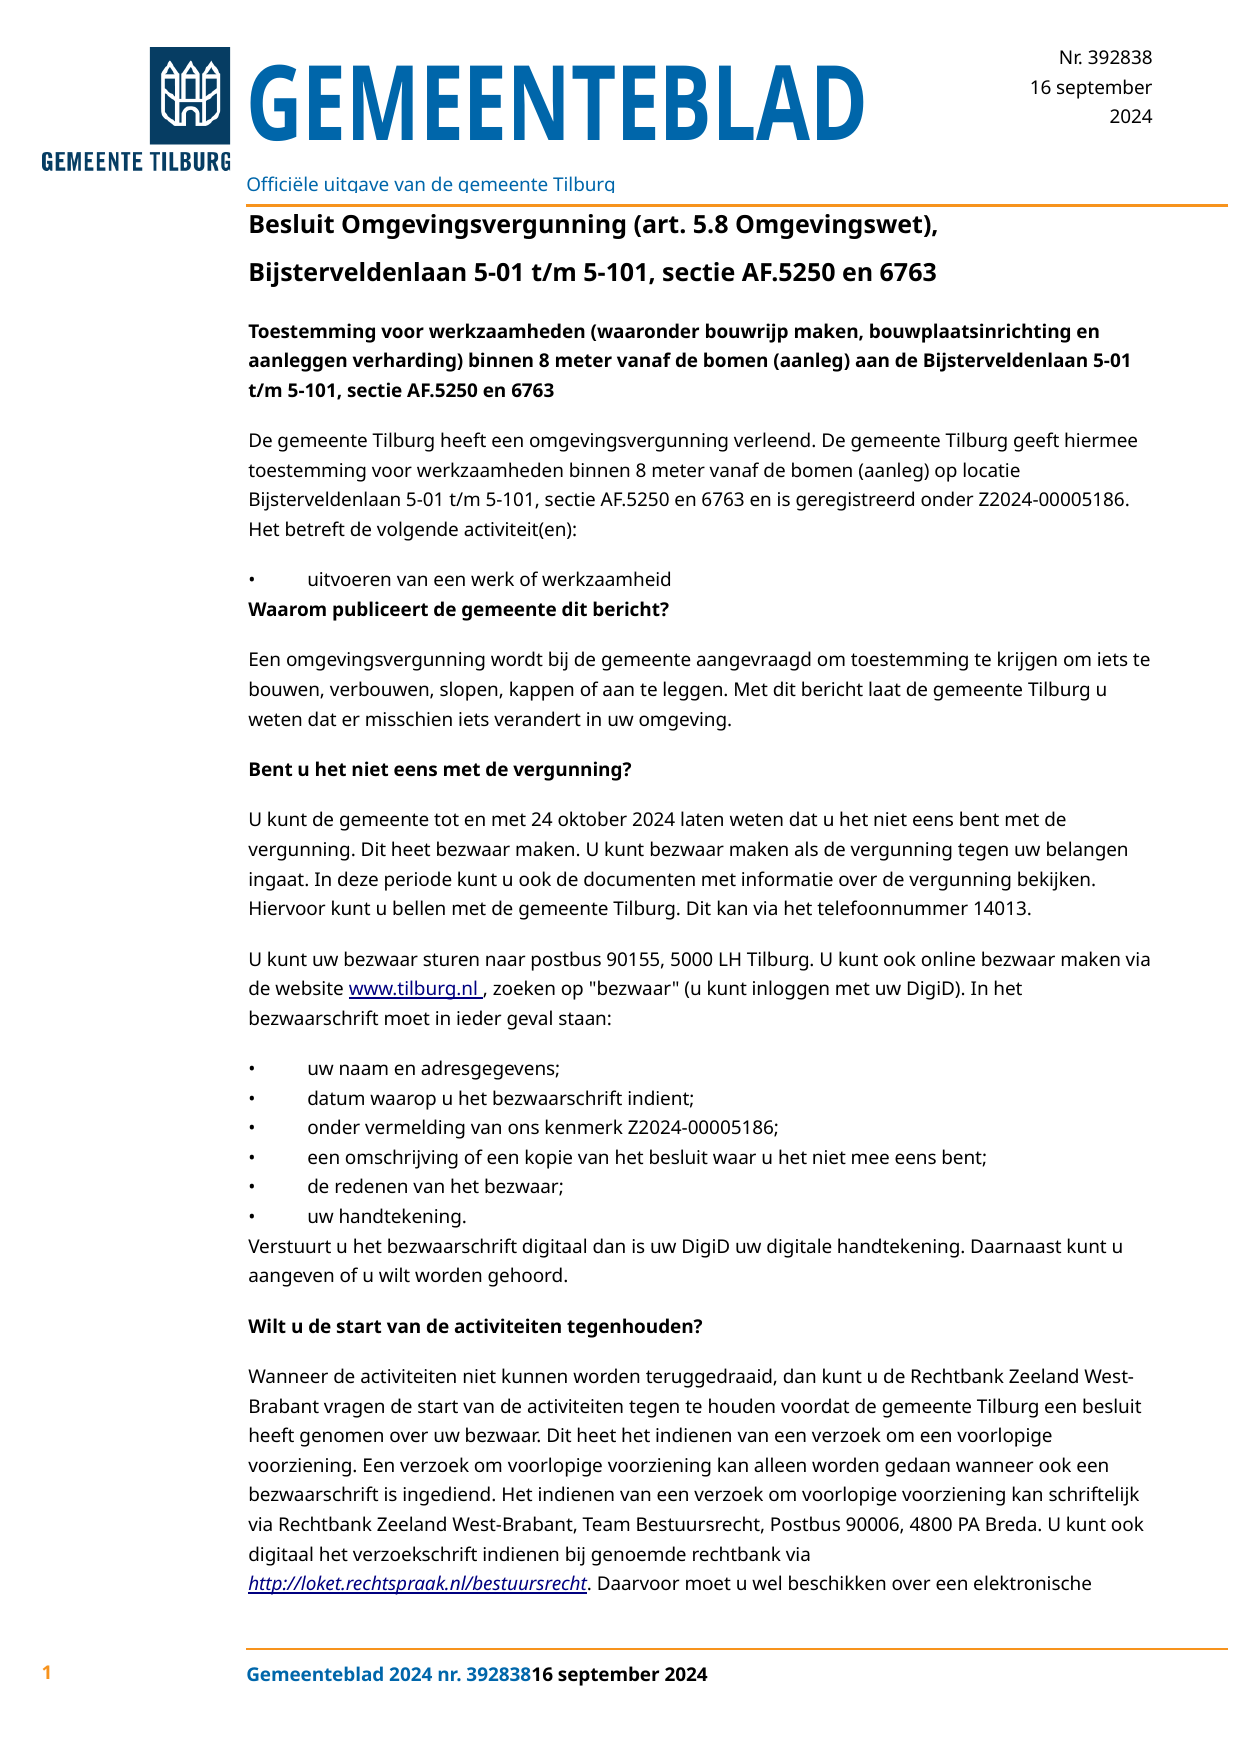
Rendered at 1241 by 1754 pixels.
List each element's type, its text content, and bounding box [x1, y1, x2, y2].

list uw naam en adresgegevens; [248, 1055, 1152, 1081]
text Verstuurt u het bezwaarschrift digitaal dan is uw DigiD uw digitale handtekening. Daarnaast kunt u aangeven of u wilt worden gehoord. [248, 1233, 1152, 1288]
text Wanneer de activiteiten niet kunnen worden teruggedraaid, dan kunt u de Rechtbank Zeeland West-Brabant vragen de start van de activiteiten tegen te houden voordat de gemeente Tilburg een besluit heeft genomen over uw bezwaar. Dit heet het indienen van een verzoek om een voorlopige voorziening. Een verzoek om voorlopige voorziening kan alleen worden gedaan wanneer ook een bezwaarschrift is ingediend. Het indienen van een verzoek om voorlopige voorziening kan schriftelijk via Rechtbank Zeeland West-Brabant, Team Bestuursrecht, Postbus 90006, 4800 PA Breda. U kunt ook digitaal het verzoekschrift indienen bij genoemde rechtbank via http://loket.rechtspraak.nl/bestuursrecht. Daarvoor moet u wel beschikken over een elektronische [248, 1363, 1152, 1596]
list uitvoeren van een werk of werkzaamheid [248, 567, 1152, 592]
list uw handtekening. [248, 1203, 1152, 1229]
text Wilt u de start van de activiteiten tegenhouden? [248, 1313, 1152, 1339]
text U kunt uw bezwaar sturen naar postbus 90155, 5000 LH Tilburg. U kunt ook online bezwaar maken via de website www.tilburg.nl , zoeken op "bezwaar" (u kunt inloggen met uw DigiD). In het bezwaarschrift moet in ieder geval staan: [248, 946, 1152, 1031]
text Waarom publiceert de gemeente dit bericht? [248, 596, 1152, 622]
list een omschrijving of een kopie van het besluit waar u het niet mee eens bent; [248, 1144, 1152, 1170]
text De gemeente Tilburg heeft een omgevingsvergunning verleend. De gemeente Tilburg geeft hiermee toestemming voor werkzaamheden binnen 8 meter vanaf de bomen (aanleg) op locatie Bijsterveldenlaan 5-01 t/m 5-101, sectie AF.5250 en 6763 en is geregistreerd onder Z2024-00005186. Het betreft de volgende activiteit(en): [248, 427, 1152, 542]
text Toestemming voor werkzaamheden (waaronder bouwrijp maken, bouwplaatsinrichting en aanleggen verharding) binnen 8 meter vanaf de bomen (aanleg) aan de Bijsterveldenlaan 5-01 t/m 5-101, sectie AF.5250 en 6763 [248, 318, 1152, 403]
text U kunt de gemeente tot en met 24 oktober 2024 laten weten dat u het niet eens bent met de vergunning. Dit heet bezwaar maken. U kunt bezwaar maken als de vergunning tegen uw belangen ingaat. In deze periode kunt u ook de documenten met informatie over de vergunning bekijken. Hiervoor kunt u bellen met de gemeente Tilburg. Dit kan via het telefoonnummer 14013. [248, 807, 1152, 921]
text Besluit Omgevingsvergunning (art. 5.8 Omgevingswet), Bijsterveldenlaan 5-01 t/m 5-101, sectie AF.5250 en 6763 [248, 207, 1152, 288]
picture [41, 47, 231, 172]
list datum waarop u het bezwaarschrift indient; [248, 1085, 1152, 1111]
text Bent u het niet eens met de vergunning? [248, 756, 1152, 782]
list onder vermelding van ons kenmerk Z2024-00005186; [248, 1114, 1152, 1140]
list de redenen van het bezwaar; [248, 1174, 1152, 1199]
text Een omgevingsvergunning wordt bij de gemeente aangevraagd om toestemming te krijgen om iets te bouwen, verbouwen, slopen, kappen of aan te leggen. Met dit bericht laat de gemeente Tilburg u weten dat er misschien iets verandert in uw omgeving. [248, 647, 1152, 732]
